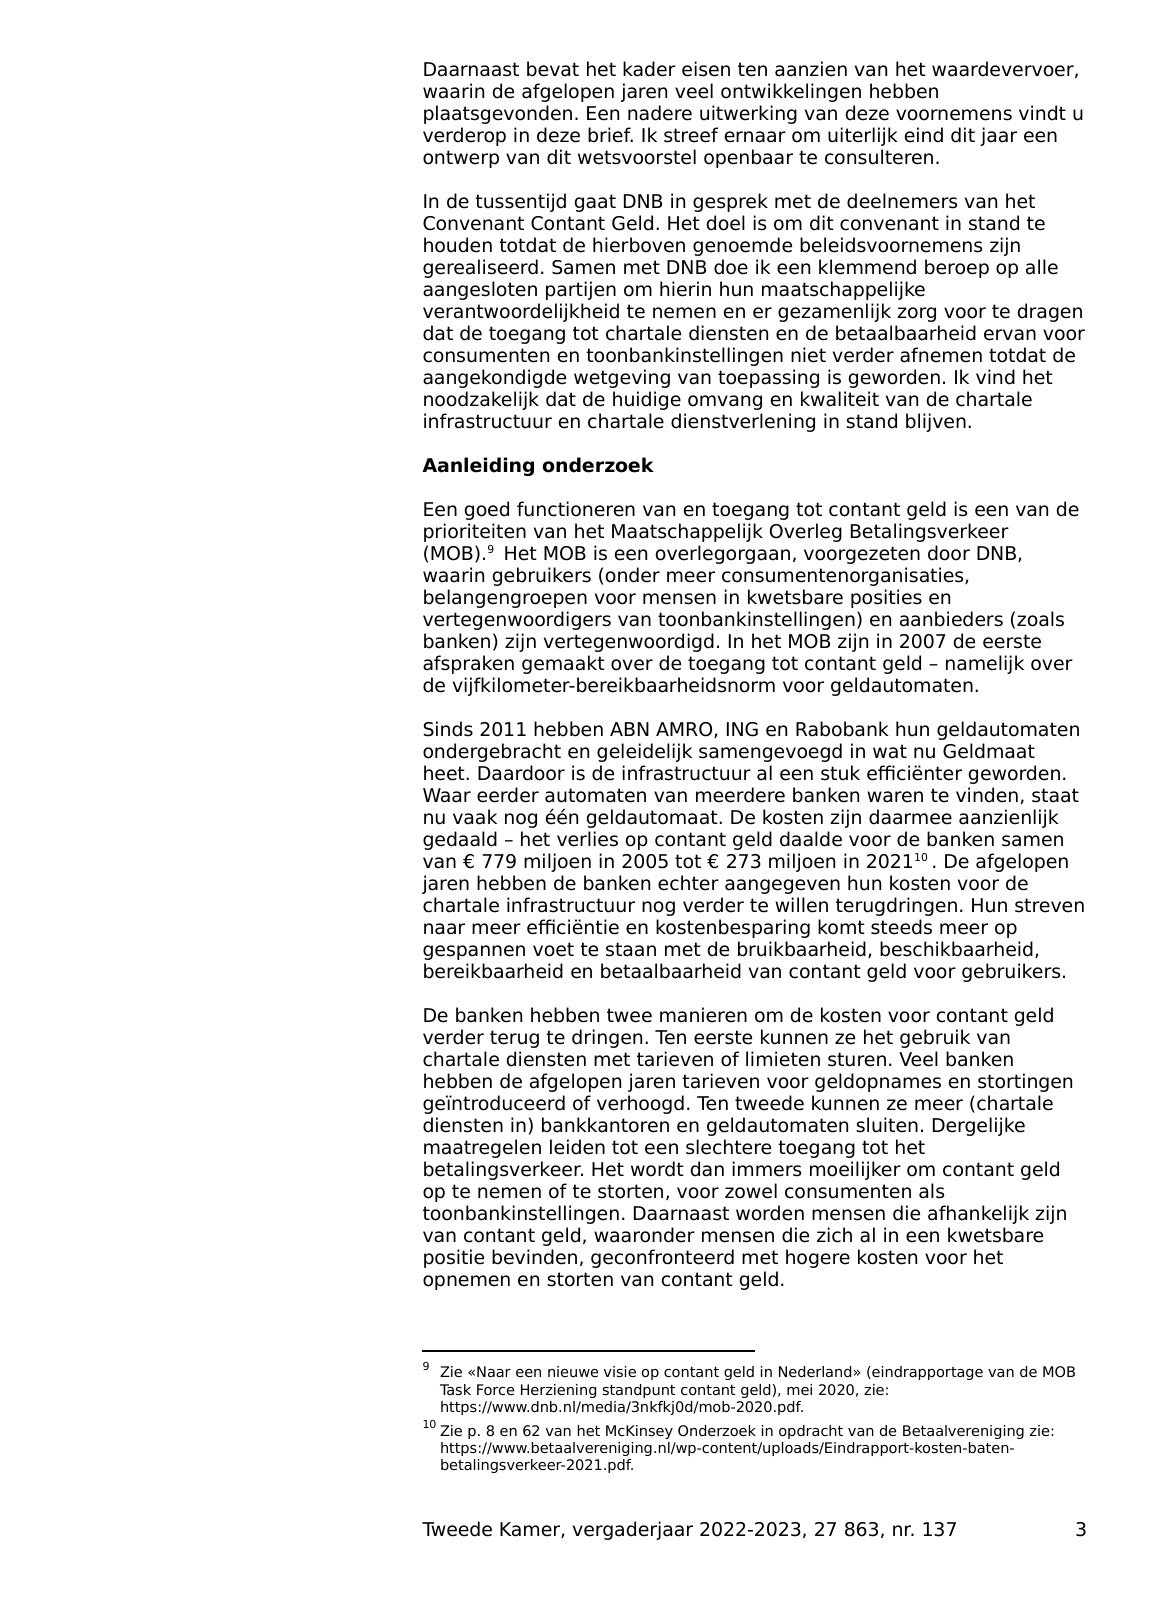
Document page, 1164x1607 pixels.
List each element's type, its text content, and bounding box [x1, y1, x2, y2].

text Een goed functioneren van en toegang tot contant geld is een van de prioriteiten van het Maatschappelijk Overleg Betalingsverkeer (MOB). Het MOB is een overlegorgaan, voorgezeten door DNB, waarin gebruikers (onder meer consumentenorganisaties, belangengroepen voor mensen in kwetsbare posities en vertegenwoordigers van toonbankinstellingen) en aanbieders (zoals banken) zijn vertegenwoordigd. In het MOB zijn in 2007 de eerste afspraken gemaakt over de toegang tot contant geld – namelijk over de vijfkilometer-bereikbaarheidsnorm voor geldautomaten. [422, 499, 1087, 697]
text De banken hebben twee manieren om de kosten voor contant geld verder terug te dringen. Ten eerste kunnen ze het gebruik van chartale diensten met tarieven of limieten sturen. Veel banken hebben de afgelopen jaren tarieven voor geldopnames en stortingen geïntroduceerd of verhoogd. Ten tweede kunnen ze meer (chartale diensten in) bankkantoren en geldautomaten sluiten. Dergelijke maatregelen leiden tot een slechtere toegang tot het betalingsverkeer. Het wordt dan immers moeilijker om contant geld op te nemen of te storten, voor zowel consumenten als toonbankinstellingen. Daarnaast worden mensen die afhankelijk zijn van contant geld, waaronder mensen die zich al in een kwetsbare positie bevinden, geconfronteerd met hogere kosten voor het opnemen en storten van contant geld. [422, 1005, 1087, 1291]
subtitle Aanleiding onderzoek [422, 455, 1087, 477]
text Sinds 2011 hebben ABN AMRO, ING en Rabobank hun geldautomaten ondergebracht en geleidelijk samengevoegd in wat nu Geldmaat heet. Daardoor is de infrastructuur al een stuk efficiënter geworden. Waar eerder automaten van meerdere banken waren te vinden, staat nu vaak nog één geldautomaat. De kosten zijn daarmee aanzienlijk gedaald – het verlies op contant geld daalde voor de banken samen van € 779 miljoen in 2005 tot € 273 miljoen in 2021. De afgelopen jaren hebben de banken echter aangegeven hun kosten voor de chartale infrastructuur nog verder te willen terugdringen. Hun streven naar meer efficiëntie en kostenbesparing komt steeds meer op gespannen voet te staan met de bruikbaarheid, beschikbaarheid, bereikbaarheid en betaalbaarheid van contant geld voor gebruikers. [422, 719, 1087, 983]
text In de tussentijd gaat DNB in gesprek met de deelnemers van het Convenant Contant Geld. Het doel is om dit convenant in stand te houden totdat de hierboven genoemde beleidsvoornemens zijn gerealiseerd. Samen met DNB doe ik een klemmend beroep op alle aangesloten partijen om hierin hun maatschappelijke verantwoordelijkheid te nemen en er gezamenlijk zorg voor te dragen dat de toegang tot chartale diensten en de betaalbaarheid ervan voor consumenten en toonbankinstellingen niet verder afnemen totdat de aangekondigde wetgeving van toepassing is geworden. Ik vind het noodzakelijk dat de huidige omvang en kwaliteit van de chartale infrastructuur en chartale dienstverlening in stand blijven. [422, 191, 1087, 433]
text Zie p. 8 en 62 van het McKinsey Onderzoek in opdracht van de Betaalvereniging zie: https://www.betaalvereniging.nl/wp-content/uploads/Eindrapport-kosten-baten-betalingsverkeer-2021.pdf. [422, 1418, 1087, 1474]
text Zie «Naar een nieuwe visie op contant geld in Nederland» (eindrapportage van de MOB Task Force Herziening standpunt contant geld), mei 2020, zie: https://www.dnb.nl/media/3nkfkj0d/mob-2020.pdf. [422, 1360, 1087, 1416]
text Daarnaast bevat het kader eisen ten aanzien van het waardevervoer, waarin de afgelopen jaren veel ontwikkelingen hebben plaatsgevonden. Een nadere uitwerking van deze voornemens vindt u verderop in deze brief. Ik streef ernaar om uiterlijk eind dit jaar een ontwerp van dit wetsvoorstel openbaar te consulteren. [422, 59, 1087, 169]
